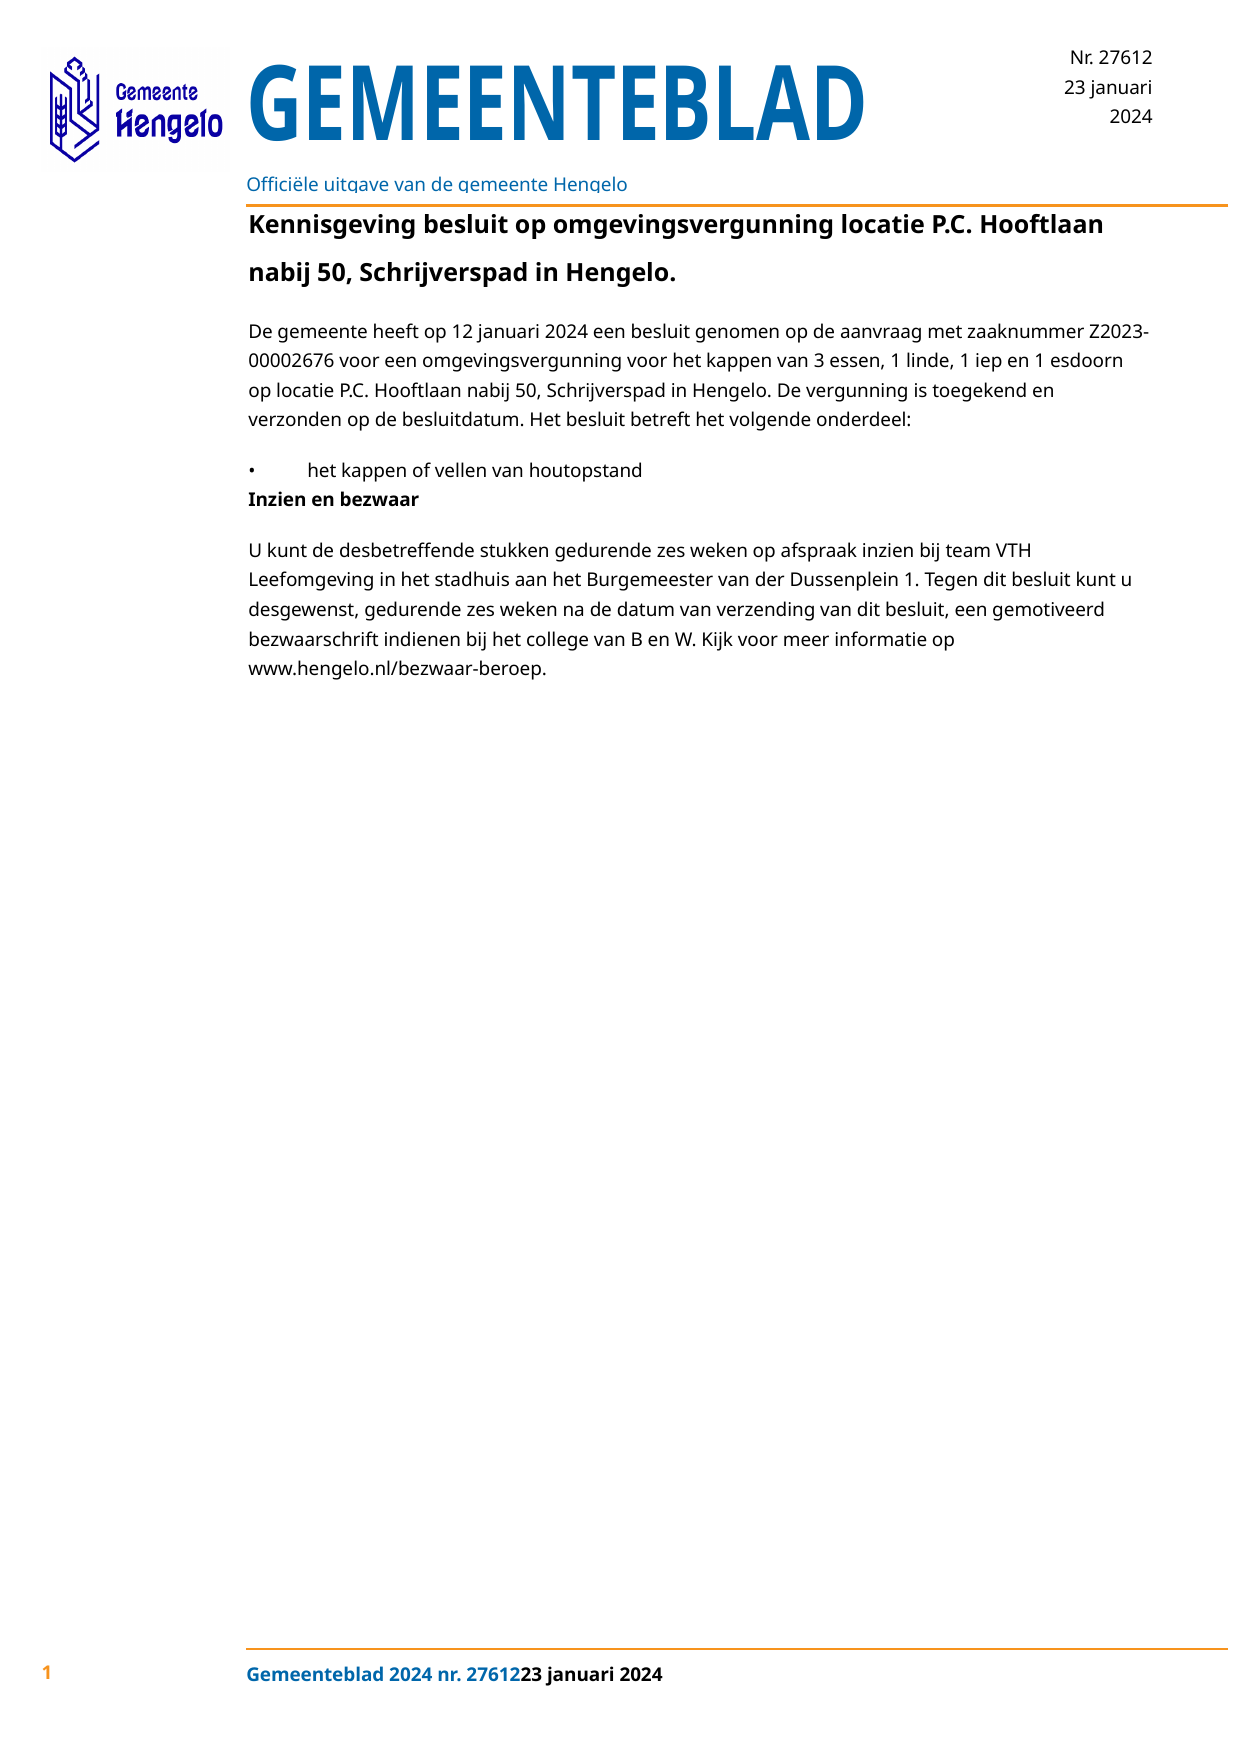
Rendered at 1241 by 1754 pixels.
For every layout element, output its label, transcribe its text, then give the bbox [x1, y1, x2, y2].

list het kappen of vellen van houtopstand [248, 457, 1152, 483]
text Inzien en bezwaar [248, 487, 1152, 512]
text Kennisgeving besluit op omgevingsvergunning locatie P.C. Hooftlaan nabij 50, Schrijverspad in Hengelo. [248, 207, 1152, 288]
text U kunt de desbetreffende stukken gedurende zes weken op afspraak inzien bij team VTH Leefomgeving in het stadhuis aan het Burgemeester van der Dussenplein 1. Tegen dit besluit kunt u desgewenst, gedurende zes weken na de datum van verzending van dit besluit, een gemotiveerd bezwaarschrift indienen bij het college van B en W. Kijk voor meer informatie op www.hengelo.nl/bezwaar-beroep. [248, 537, 1152, 681]
picture [41, 47, 231, 172]
text De gemeente heeft op 12 januari 2024 een besluit genomen op de aanvraag met zaaknummer Z2023-00002676 voor een omgevingsvergunning voor het kappen van 3 essen, 1 linde, 1 iep en 1 esdoorn op locatie P.C. Hooftlaan nabij 50, Schrijverspad in Hengelo. De vergunning is toegekend en verzonden op de besluitdatum. Het besluit betreft het volgende onderdeel: [248, 318, 1152, 432]
